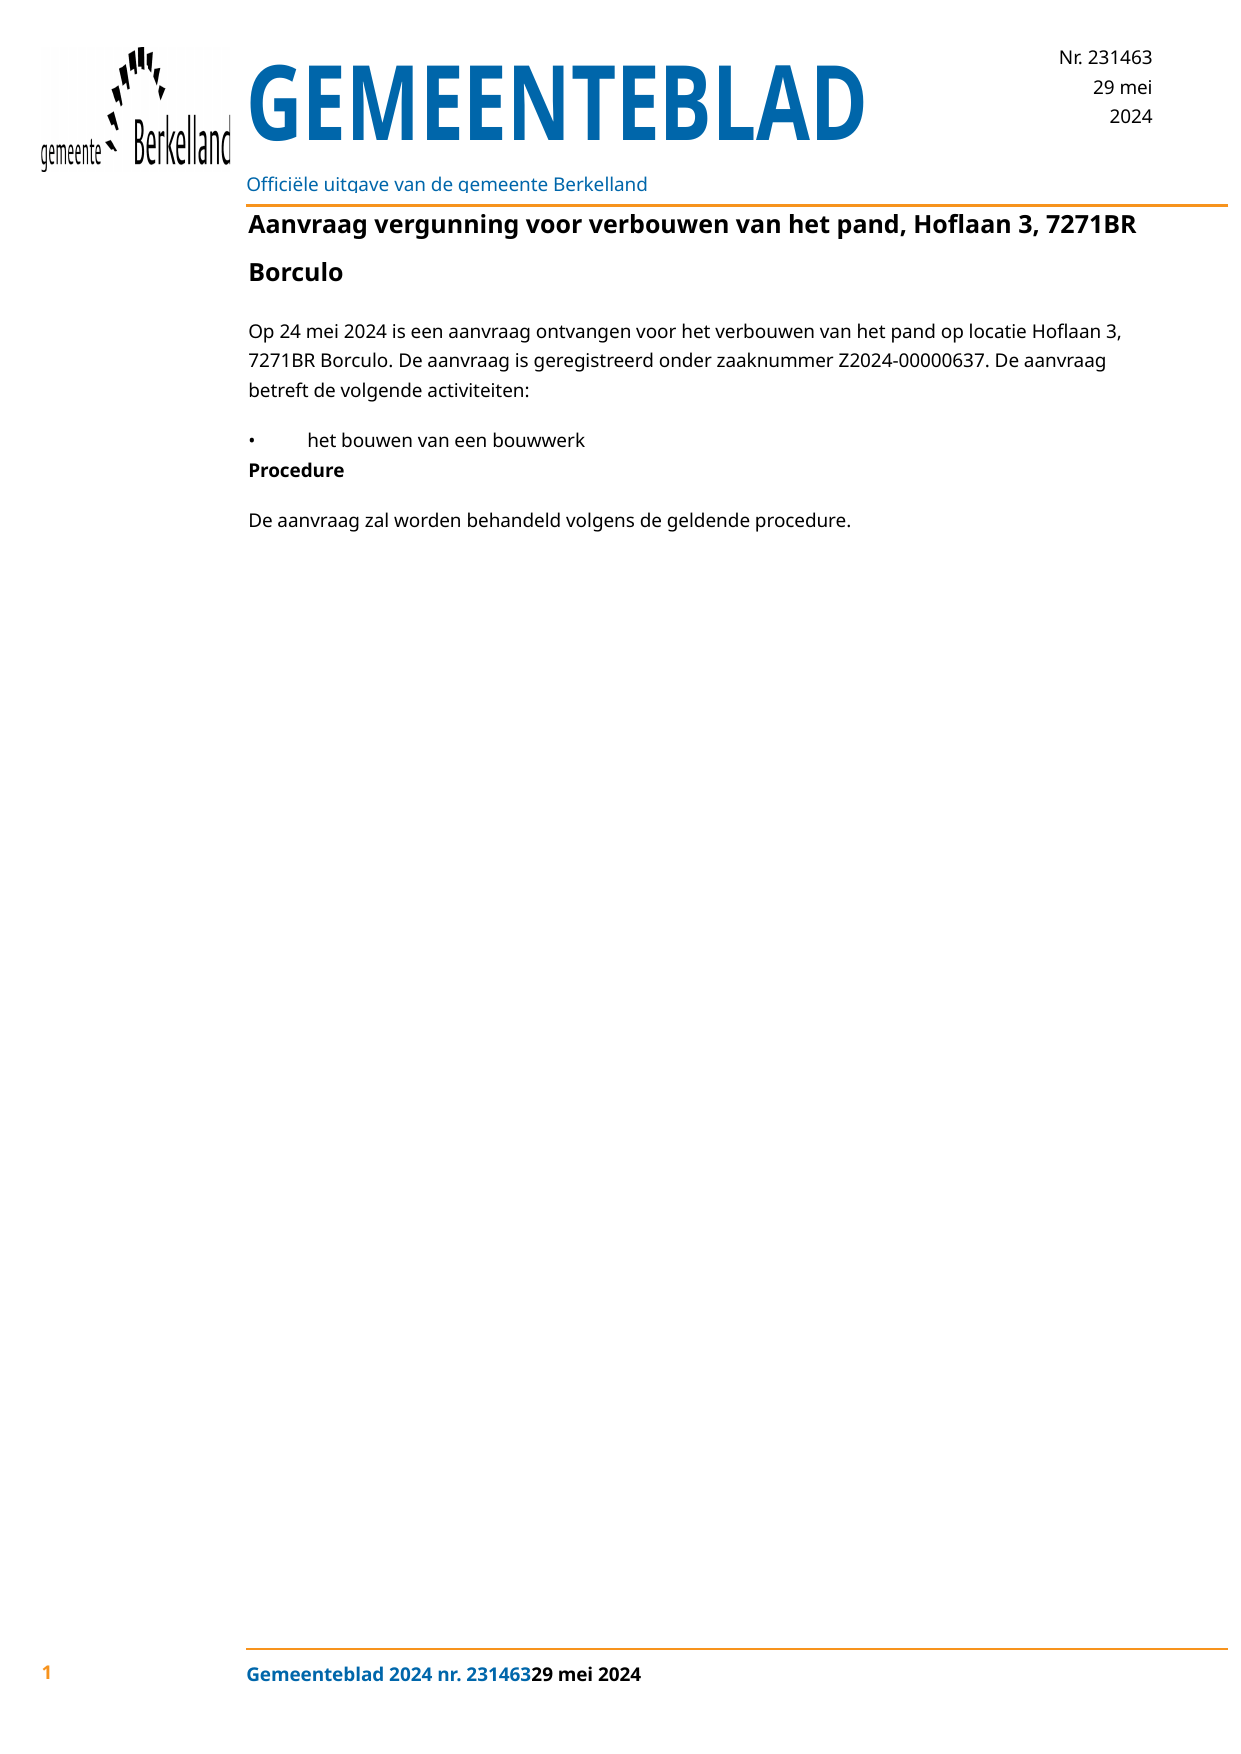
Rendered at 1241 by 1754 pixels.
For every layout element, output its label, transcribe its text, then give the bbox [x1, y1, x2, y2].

text Aanvraag vergunning voor verbouwen van het pand, Hoflaan 3, 7271BR Borculo [248, 207, 1152, 288]
picture [41, 47, 231, 172]
text Procedure [248, 457, 1152, 483]
list het bouwen van een bouwwerk [248, 427, 1152, 453]
text Op 24 mei 2024 is een aanvraag ontvangen voor het verbouwen van het pand op locatie Hoflaan 3, 7271BR Borculo. De aanvraag is geregistreerd onder zaaknummer Z2024-00000637. De aanvraag betreft de volgende activiteiten: [248, 318, 1152, 403]
text De aanvraag zal worden behandeld volgens de geldende procedure. [248, 507, 1152, 533]
